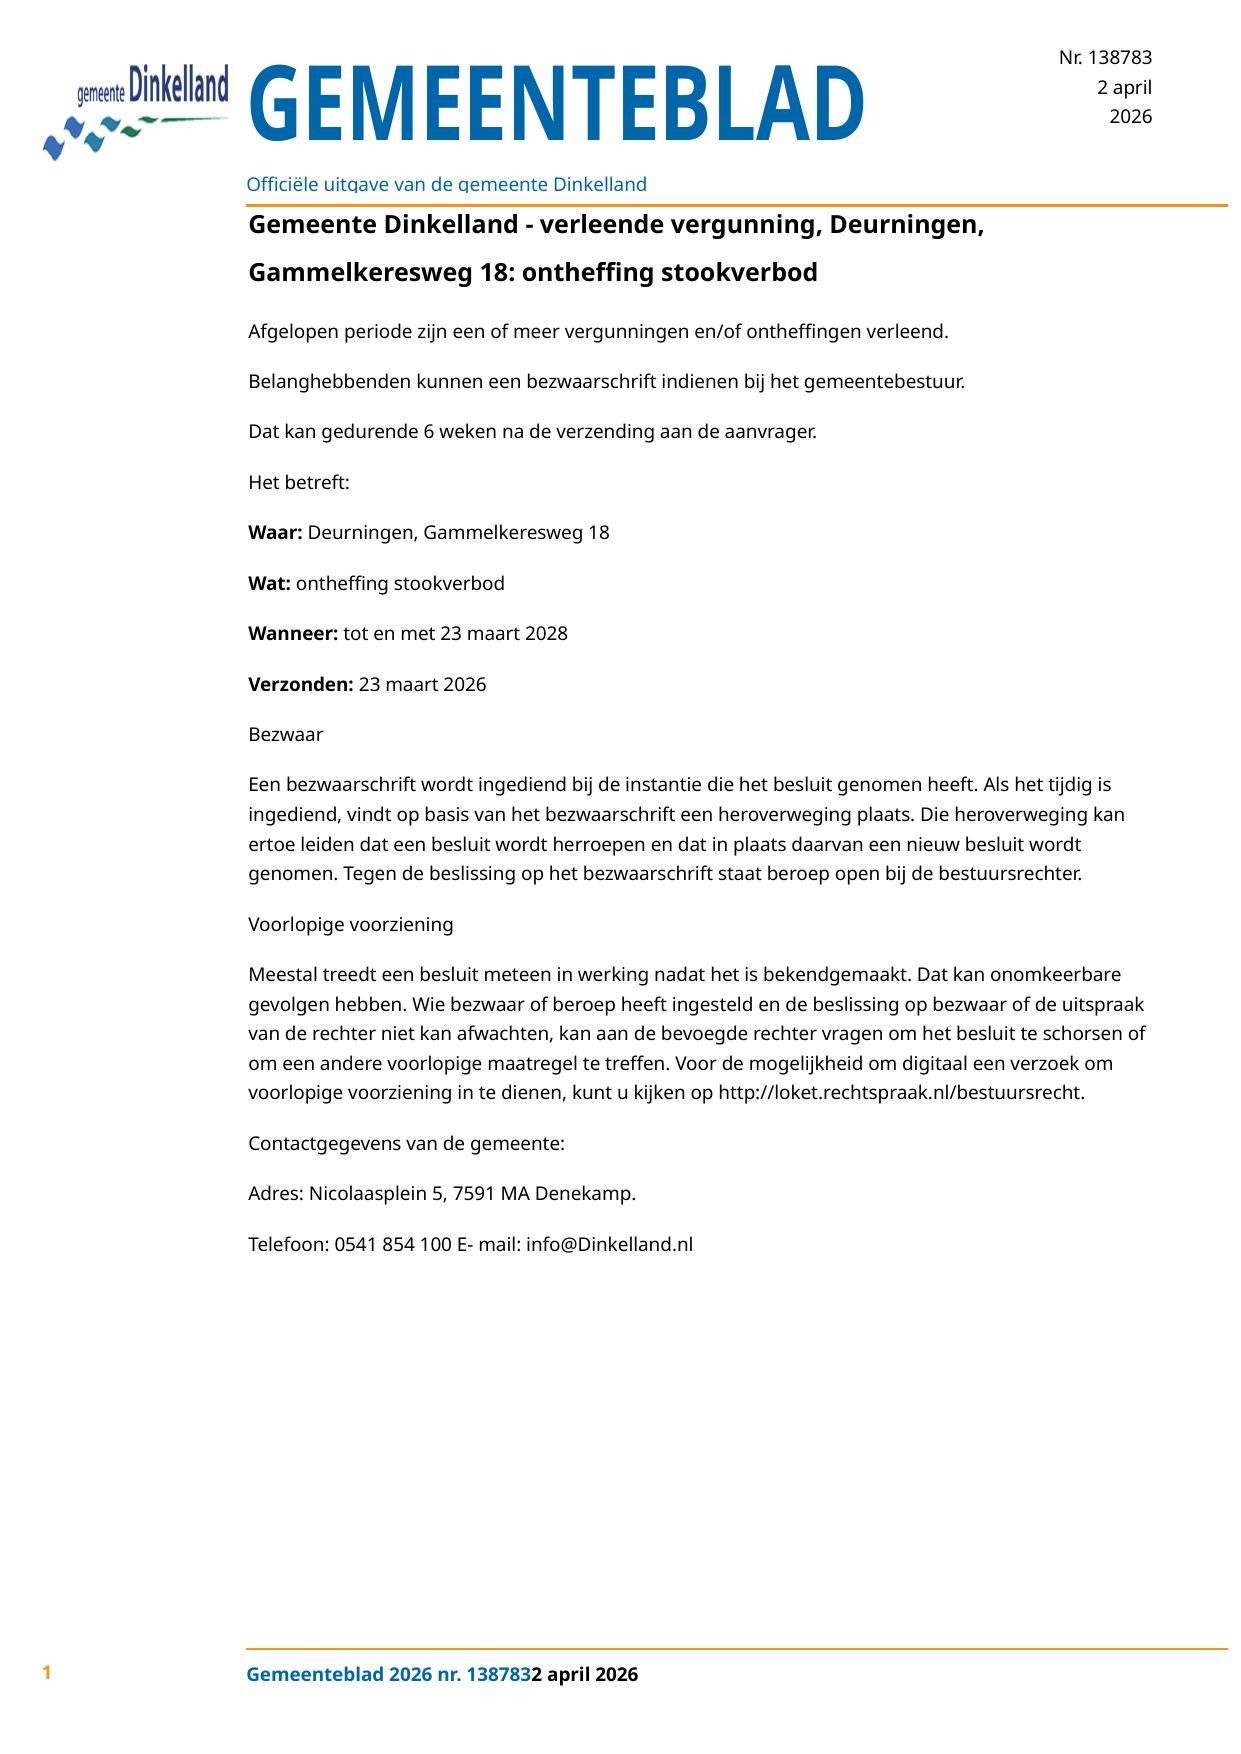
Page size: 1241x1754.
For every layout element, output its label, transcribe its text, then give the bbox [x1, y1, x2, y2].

picture [41, 47, 231, 172]
text Meestal treedt een besluit meteen in werking nadat het is bekendgemaakt. Dat kan onomkeerbare gevolgen hebben. Wie bezwaar of beroep heeft ingesteld en de beslissing op bezwaar of de uitspraak van de rechter niet kan afwachten, kan aan de bevoegde rechter vragen om het besluit te schorsen of om een andere voorlopige maatregel te treffen. Voor de mogelijkheid om digitaal een verzoek om voorlopige voorziening in te dienen, kunt u kijken op http://loket.rechtspraak.nl/bestuursrecht. [248, 961, 1152, 1105]
text Een bezwaarschrift wordt ingediend bij de instantie die het besluit genomen heeft. Als het tijdig is ingediend, vindt op basis van het bezwaarschrift een heroverweging plaats. Die heroverweging kan ertoe leiden dat een besluit wordt herroepen en dat in plaats daarvan een nieuw besluit wordt genomen. Tegen de beslissing op het bezwaarschrift staat beroep open bij de bestuursrechter. [248, 772, 1152, 886]
text Wat: ontheffing stookverbod [248, 570, 1152, 596]
text Dat kan gedurende 6 weken na de verzending aan de aanvrager. [248, 419, 1152, 444]
text Gemeente Dinkelland - verleende vergunning, Deurningen, Gammelkeresweg 18: ontheffing stookverbod [248, 207, 1152, 288]
text Contactgegevens van de gemeente: [248, 1130, 1152, 1156]
text Telefoon: 0541 854 100 E- mail: info@Dinkelland.nl [248, 1231, 1152, 1257]
text Bezwaar [248, 721, 1152, 747]
text Waar: Deurningen, Gammelkeresweg 18 [248, 519, 1152, 545]
text Wanneer: tot en met 23 maart 2028 [248, 620, 1152, 646]
text Het betreft: [248, 469, 1152, 495]
text Afgelopen periode zijn een of meer vergunningen en/of ontheffingen verleend. [248, 318, 1152, 344]
text Belanghebbenden kunnen een bezwaarschrift indienen bij het gemeentebestuur. [248, 368, 1152, 394]
text Adres: Nicolaasplein 5, 7591 MA Denekamp. [248, 1180, 1152, 1206]
text Verzonden: 23 maart 2026 [248, 671, 1152, 697]
text Voorlopige voorziening [248, 911, 1152, 937]
